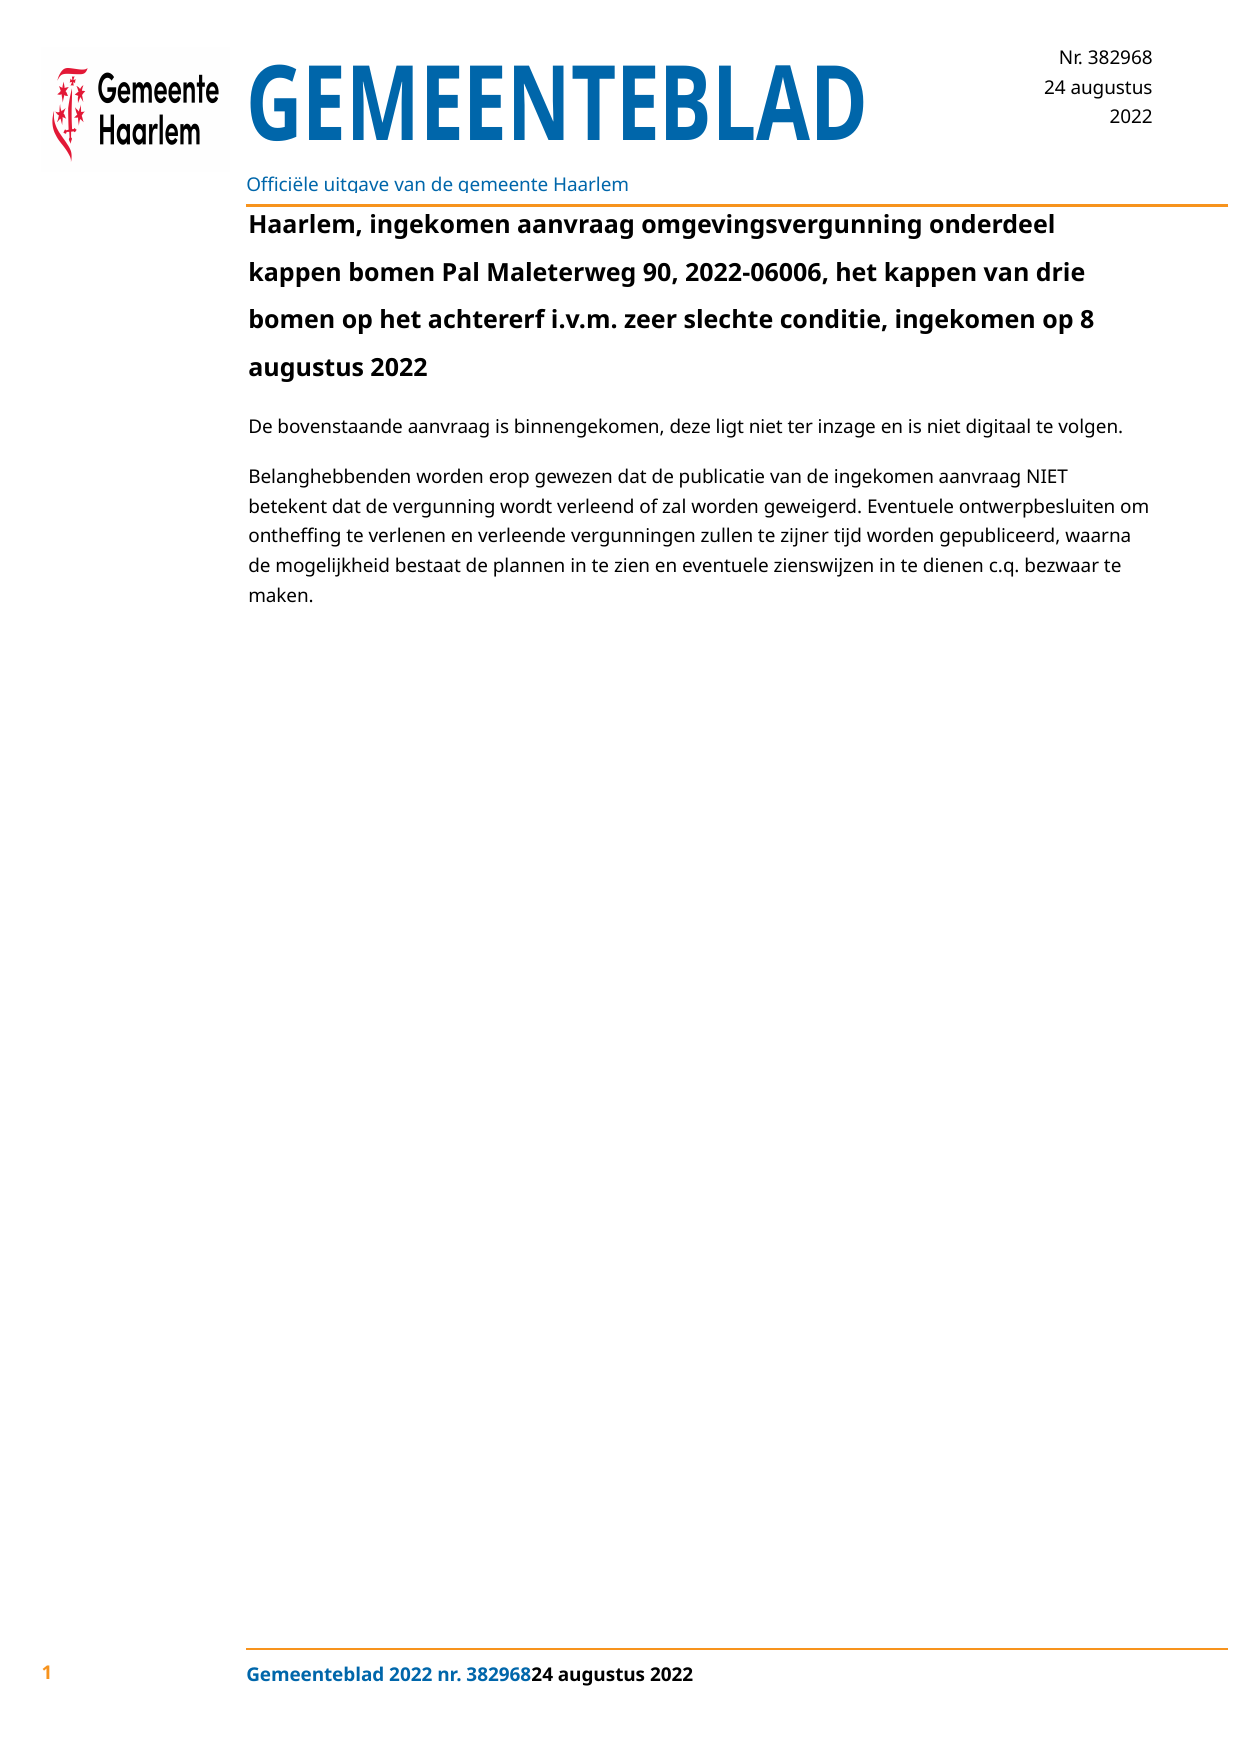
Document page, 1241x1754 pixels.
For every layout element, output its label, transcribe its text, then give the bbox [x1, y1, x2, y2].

text Belanghebbenden worden erop gewezen dat de publicatie van de ingekomen aanvraag NIET betekent dat de vergunning wordt verleend of zal worden geweigerd. Eventuele ontwerpbesluiten om ontheffing te verlenen en verleende vergunningen zullen te zijner tijd worden gepubliceerd, waarna de mogelijkheid bestaat de plannen in te zien en eventuele zienswijzen in te dienen c.q. bezwaar te maken. [248, 463, 1152, 608]
picture [41, 47, 231, 172]
text De bovenstaande aanvraag is binnengekomen, deze ligt niet ter inzage en is niet digitaal te volgen. [248, 413, 1152, 439]
text Haarlem, ingekomen aanvraag omgevingsvergunning onderdeel kappen bomen Pal Maleterweg 90, 2022-06006, het kappen van drie bomen op het achtererf i.v.m. zeer slechte conditie, ingekomen op 8 augustus 2022 [248, 207, 1152, 384]
